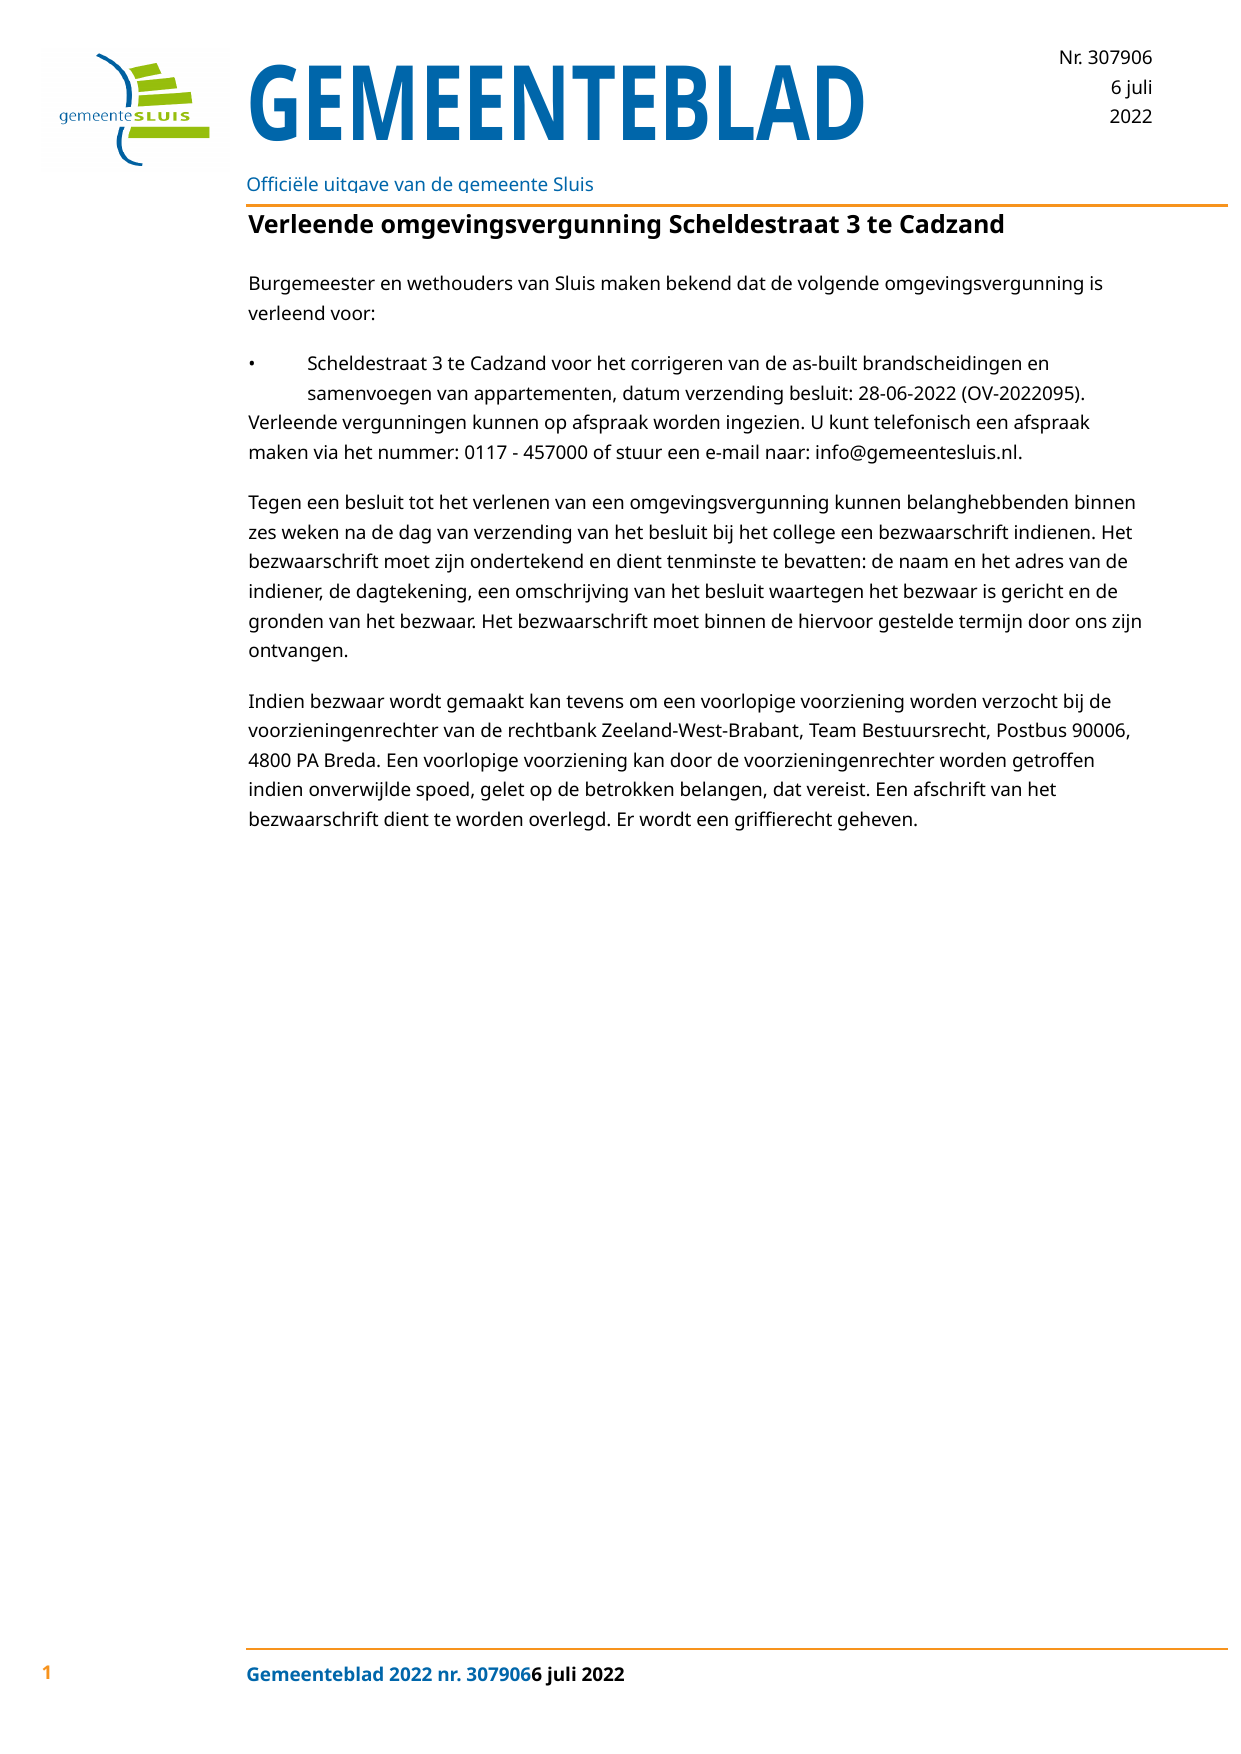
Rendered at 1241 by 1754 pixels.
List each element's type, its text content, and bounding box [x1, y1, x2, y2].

text Verleende vergunningen kunnen op afspraak worden ingezien. U kunt telefonisch een afspraak maken via het nummer: 0117 - 457000 of stuur een e-mail naar: info@gemeentesluis.nl. [248, 409, 1152, 465]
text Verleende omgevingsvergunning Scheldestraat 3 te Cadzand [248, 207, 1152, 241]
text Tegen een besluit tot het verlenen van een omgevingsvergunning kunnen belanghebbenden binnen zes weken na de dag van verzending van het besluit bij het college een bezwaarschrift indienen. Het bezwaarschrift moet zijn ondertekend en dient tenminste te bevatten: de naam en het adres van de indiener, de dagtekening, een omschrijving van het besluit waartegen het bezwaar is gericht en de gronden van het bezwaar. Het bezwaarschrift moet binnen de hiervoor gestelde termijn door ons zijn ontvangen. [248, 489, 1152, 663]
text Burgemeester en wethouders van Sluis maken bekend dat de volgende omgevingsvergunning is verleend voor: [248, 270, 1152, 326]
picture [41, 47, 231, 172]
text Indien bezwaar wordt gemaakt kan tevens om een voorlopige voorziening worden verzocht bij de voorzieningenrechter van de rechtbank Zeeland-West-Brabant, Team Bestuursrecht, Postbus 90006, 4800 PA Breda. Een voorlopige voorziening kan door de voorzieningenrechter worden getroffen indien onverwijlde spoed, gelet op de betrokken belangen, dat vereist. Een afschrift van het bezwaarschrift dient te worden overlegd. Er wordt een griffierecht geheven. [248, 688, 1152, 832]
list Scheldestraat 3 te Cadzand voor het corrigeren van de as-built brandscheidingen en samenvoegen van appartementen, datum verzending besluit: 28-06-2022 (OV-2022095). [248, 350, 1152, 406]
